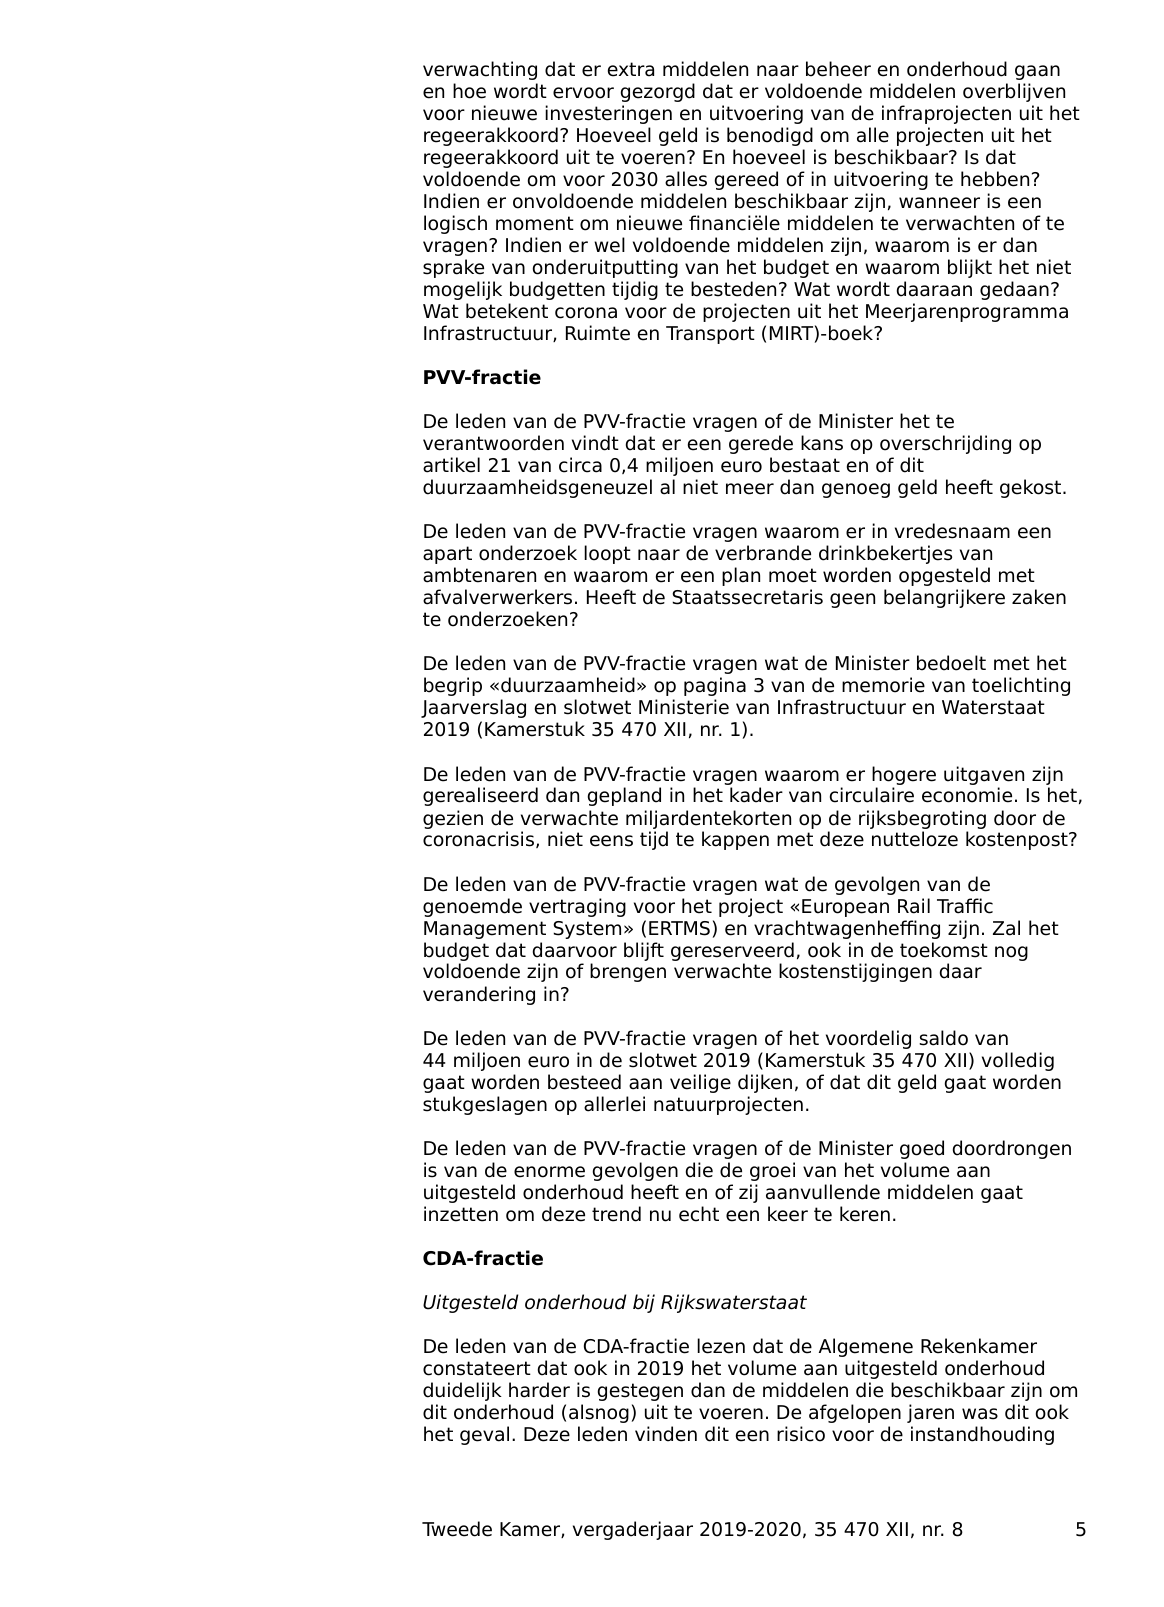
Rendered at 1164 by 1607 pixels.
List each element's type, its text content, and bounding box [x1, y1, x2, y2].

text De leden van de PVV-fractie vragen waarom er in vredesnaam een apart onderzoek loopt naar de verbrande drinkbekertjes van ambtenaren en waarom er een plan moet worden opgesteld met afvalverwerkers. Heeft de Staatssecretaris geen belangrijkere zaken te onderzoeken? [422, 521, 1087, 631]
text De leden van de PVV-fractie vragen of de Minister het te verantwoorden vindt dat er een gerede kans op overschrijding op artikel 21 van circa 0,4 miljoen euro bestaat en of dit duurzaamheidsgeneuzel al niet meer dan genoeg geld heeft gekost. [422, 411, 1087, 499]
text De leden van de PVV-fractie vragen wat de Minister bedoelt met het begrip «duurzaamheid» op pagina 3 van de memorie van toelichting Jaarverslag en slotwet Ministerie van Infrastructuur en Waterstaat 2019 (Kamerstuk 35 470 XII, nr. 1). [422, 653, 1087, 741]
text De leden van de PVV-fractie vragen wat de gevolgen van de genoemde vertraging voor het project «European Rail Traffic Management System» (ERTMS) en vrachtwagenheffing zijn. Zal het budget dat daarvoor blijft gereserveerd, ook in de toekomst nog voldoende zijn of brengen verwachte kostenstijgingen daar verandering in? [422, 873, 1087, 1005]
subtitle Uitgesteld onderhoud bij Rijkswaterstaat [422, 1292, 1087, 1314]
text verwachting dat er extra middelen naar beheer en onderhoud gaan en hoe wordt ervoor gezorgd dat er voldoende middelen overblijven voor nieuwe investeringen en uitvoering van de infraprojecten uit het regeerakkoord? Hoeveel geld is benodigd om alle projecten uit het regeerakkoord uit te voeren? En hoeveel is beschikbaar? Is dat voldoende om voor 2030 alles gereed of in uitvoering te hebben? Indien er onvoldoende middelen beschikbaar zijn, wanneer is een logisch moment om nieuwe financiële middelen te verwachten of te vragen? Indien er wel voldoende middelen zijn, waarom is er dan sprake van onderuitputting van het budget en waarom blijkt het niet mogelijk budgetten tijdig te besteden? Wat wordt daaraan gedaan? Wat betekent corona voor de projecten uit het Meerjarenprogramma Infrastructuur, Ruimte en Transport (MIRT)-boek? [422, 59, 1087, 345]
text De leden van de CDA-fractie lezen dat de Algemene Rekenkamer constateert dat ook in 2019 het volume aan uitgesteld onderhoud duidelijk harder is gestegen dan de middelen die beschikbaar zijn om dit onderhoud (alsnog) uit te voeren. De afgelopen jaren was dit ook het geval. Deze leden vinden dit een risico voor de instandhouding [422, 1336, 1087, 1446]
subtitle CDA-fractie [422, 1248, 1087, 1270]
text De leden van de PVV-fractie vragen waarom er hogere uitgaven zijn gerealiseerd dan gepland in het kader van circulaire economie. Is het, gezien de verwachte miljardentekorten op de rijksbegroting door de coronacrisis, niet eens tijd te kappen met deze nutteloze kostenpost? [422, 763, 1087, 851]
text De leden van de PVV-fractie vragen of het voordelig saldo van 44 miljoen euro in de slotwet 2019 (Kamerstuk 35 470 XII) volledig gaat worden besteed aan veilige dijken, of dat dit geld gaat worden stukgeslagen op allerlei natuurprojecten. [422, 1028, 1087, 1116]
text De leden van de PVV-fractie vragen of de Minister goed doordrongen is van de enorme gevolgen die de groei van het volume aan uitgesteld onderhoud heeft en of zij aanvullende middelen gaat inzetten om deze trend nu echt een keer te keren. [422, 1138, 1087, 1226]
subtitle PVV-fractie [422, 367, 1087, 389]
